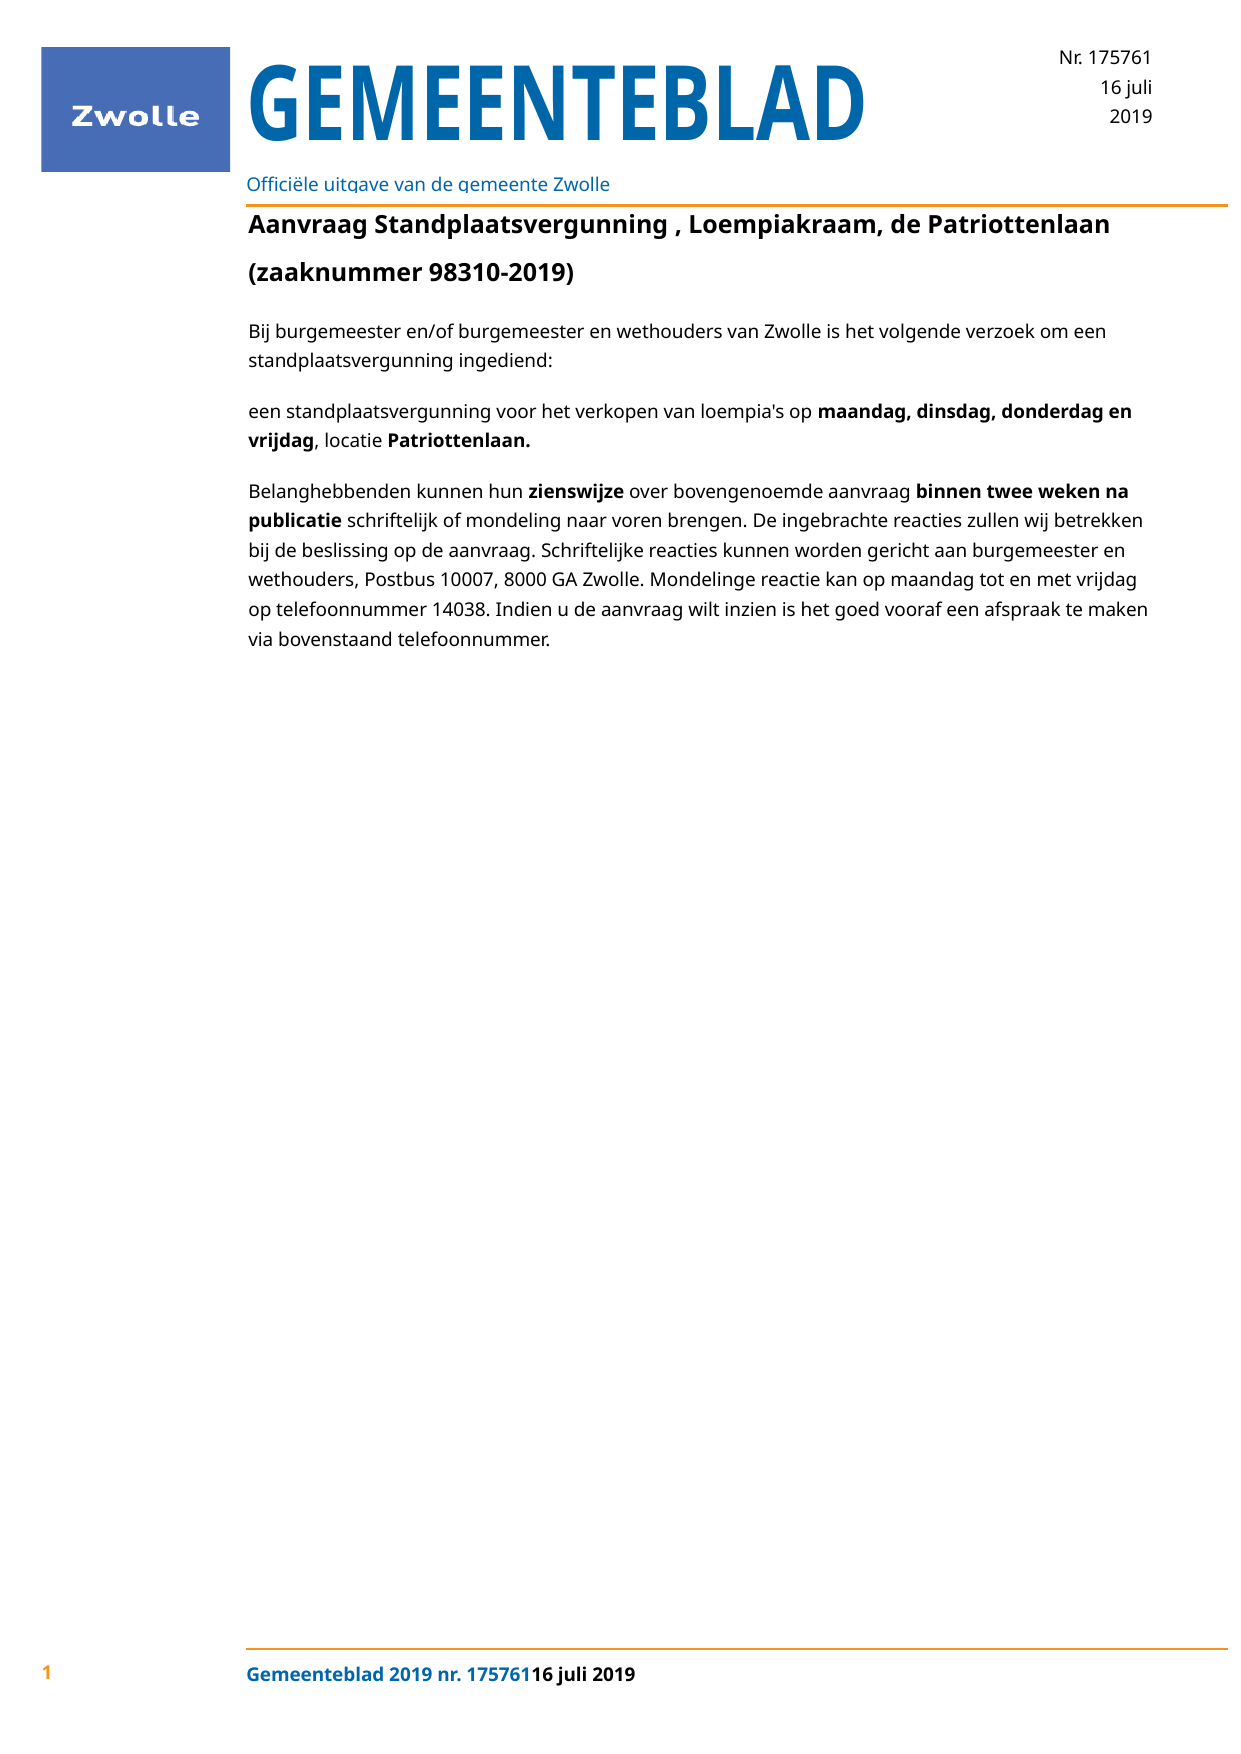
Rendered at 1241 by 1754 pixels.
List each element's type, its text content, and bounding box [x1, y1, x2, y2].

text Bij burgemeester en/of burgemeester en wethouders van Zwolle is het volgende verzoek om een standplaatsvergunning ingediend: [248, 318, 1152, 373]
picture [41, 47, 231, 172]
text Belanghebbenden kunnen hun zienswijze over bovengenoemde aanvraag binnen twee weken na publicatie schriftelijk of mondeling naar voren brengen. De ingebrachte reacties zullen wij betrekken bij de beslissing op de aanvraag. Schriftelijke reacties kunnen worden gericht aan burgemeester en wethouders, Postbus 10007, 8000 GA Zwolle. Mondelinge reactie kan op maandag tot en met vrijdag op telefoonnummer 14038. Indien u de aanvraag wilt inzien is het goed vooraf een afspraak te maken via bovenstaand telefoonnummer. [248, 478, 1152, 652]
text Aanvraag Standplaatsvergunning , Loempiakraam, de Patriottenlaan (zaaknummer 98310-2019) [248, 207, 1152, 288]
text een standplaatsvergunning voor het verkopen van loempia's op maandag, dinsdag, donderdag en vrijdag, locatie Patriottenlaan. [248, 398, 1152, 453]
